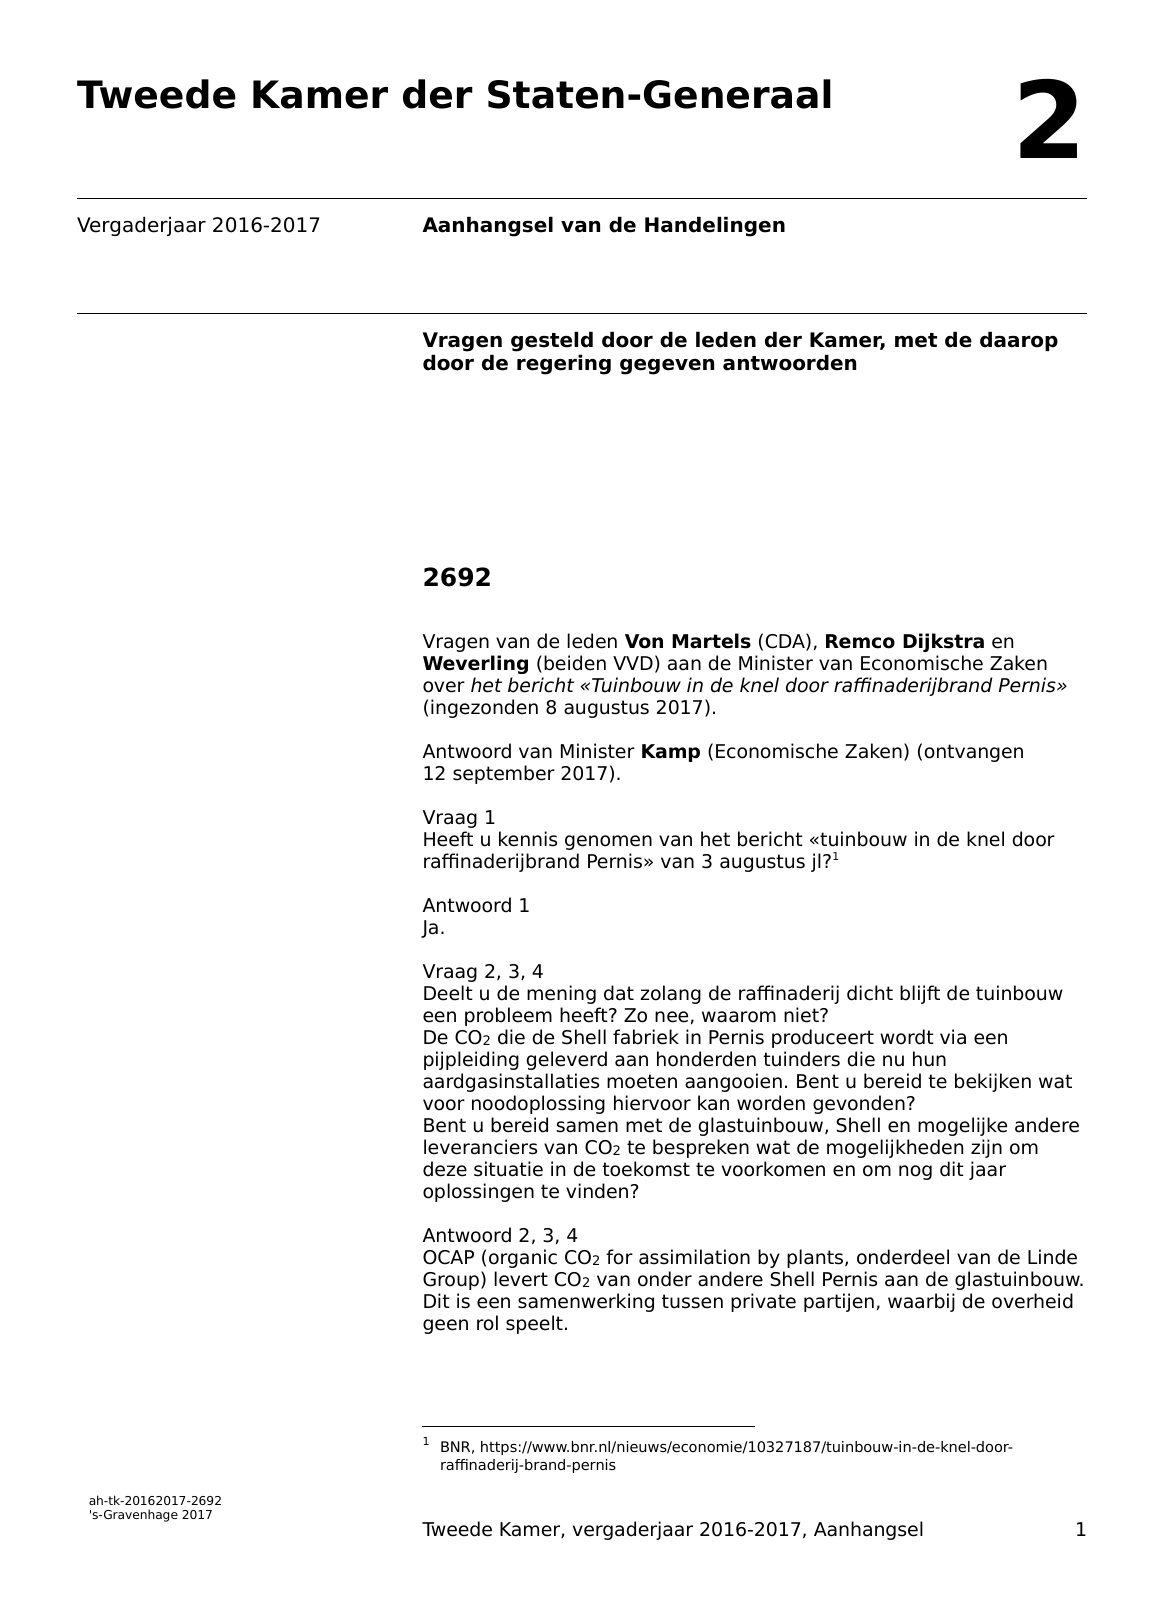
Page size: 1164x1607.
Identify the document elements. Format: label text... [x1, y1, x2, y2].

text Deelt u de mening dat zolang de raffinaderij dicht blijft de tuinbouw een probleem heeft? Zo nee, waarom niet? [422, 983, 1087, 1027]
table_header Tweede Kamer der Staten-Generaal [77, 59, 886, 198]
text BNR, https://www.bnr.nl/nieuws/economie/10327187/tuinbouw-in-de-knel-door-raffinaderij-brand-pernis [422, 1435, 1087, 1474]
text Antwoord 1 [422, 895, 1087, 917]
text Antwoord van Minister Kamp (Economische Zaken) (ontvangen 12 september 2017). [422, 741, 1087, 785]
text 's-Gravenhage 2017 [88, 1508, 323, 1522]
text De CO2 die de Shell fabriek in Pernis produceert wordt via een pijpleiding geleverd aan honderden tuinders die nu hun aardgasinstallaties moeten aangooien. Bent u bereid te bekijken wat voor noodoplossing hiervoor kan worden gevonden? [422, 1027, 1087, 1115]
table_header 2 [886, 59, 1087, 198]
table_cell Vragen gesteld door de leden der Kamer, met de daarop door de regering gegeven antwoorden [422, 314, 1087, 376]
table_cell [77, 314, 422, 376]
text Heeft u kennis genomen van het bericht «tuinbouw in de knel door raffinaderijbrand Pernis» van 3 augustus jl? [422, 829, 1087, 873]
table_cell Vergaderjaar 2016-2017 [77, 199, 422, 313]
text Vragen van de leden Von Martels (CDA), Remco Dijkstra en Weverling (beiden VVD) aan de Minister van Economische Zaken over het bericht «Tuinbouw in de knel door raffinaderijbrand Pernis» (ingezonden 8 augustus 2017). [422, 631, 1087, 718]
text Ja. [422, 917, 1087, 939]
text Bent u bereid samen met de glastuinbouw, Shell en mogelijke andere leveranciers van CO2 te bespreken wat de mogelijkheden zijn om deze situatie in de toekomst te voorkomen en om nog dit jaar oplossingen te vinden? [422, 1115, 1087, 1203]
text 2692 [422, 563, 1087, 592]
text OCAP (organic CO2 for assimilation by plants, onderdeel van de Linde Group) levert CO2 van onder andere Shell Pernis aan de glastuinbouw. Dit is een samenwerking tussen private partijen, waarbij de overheid geen rol speelt. [422, 1247, 1087, 1335]
table_cell Aanhangsel van de Handelingen [422, 199, 1087, 313]
text Antwoord 2, 3, 4 [422, 1225, 1087, 1247]
text ah-tk-20162017-2692 [88, 1494, 323, 1508]
text Vraag 2, 3, 4 [422, 961, 1087, 983]
text Vraag 1 [422, 807, 1087, 829]
